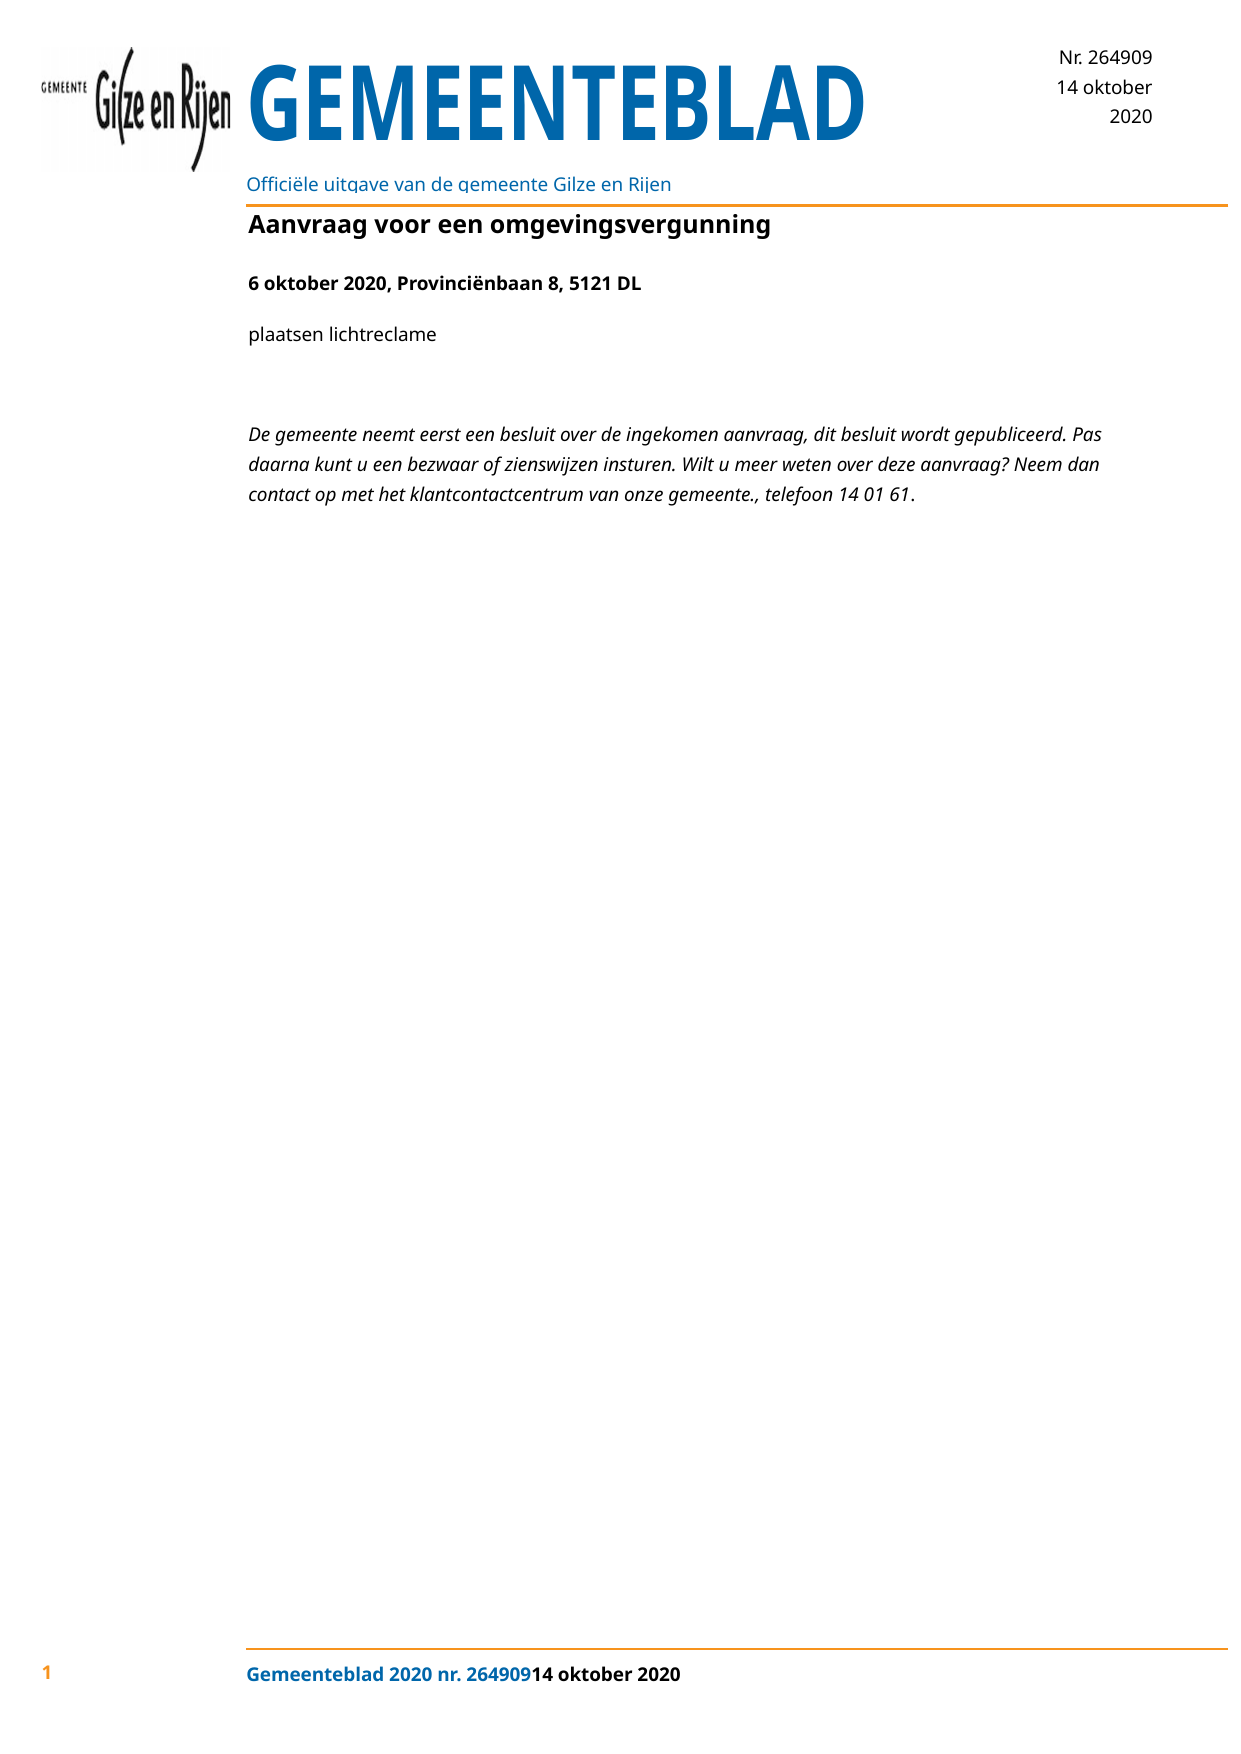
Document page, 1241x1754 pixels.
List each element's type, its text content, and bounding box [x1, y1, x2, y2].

text Aanvraag voor een omgevingsvergunning [248, 207, 1152, 241]
picture [41, 47, 231, 172]
text 6 oktober 2020, Provinciënbaan 8, 5121 DL [248, 270, 1152, 296]
text De gemeente neemt eerst een besluit over de ingekomen aanvraag, dit besluit wordt gepubliceerd. Pas daarna kunt u een bezwaar of zienswijzen insturen. Wilt u meer weten over deze aanvraag? Neem dan contact op met het klantcontactcentrum van onze gemeente., telefoon 14 01 61. [248, 422, 1152, 506]
text plaatsen lichtreclame [248, 321, 1152, 346]
